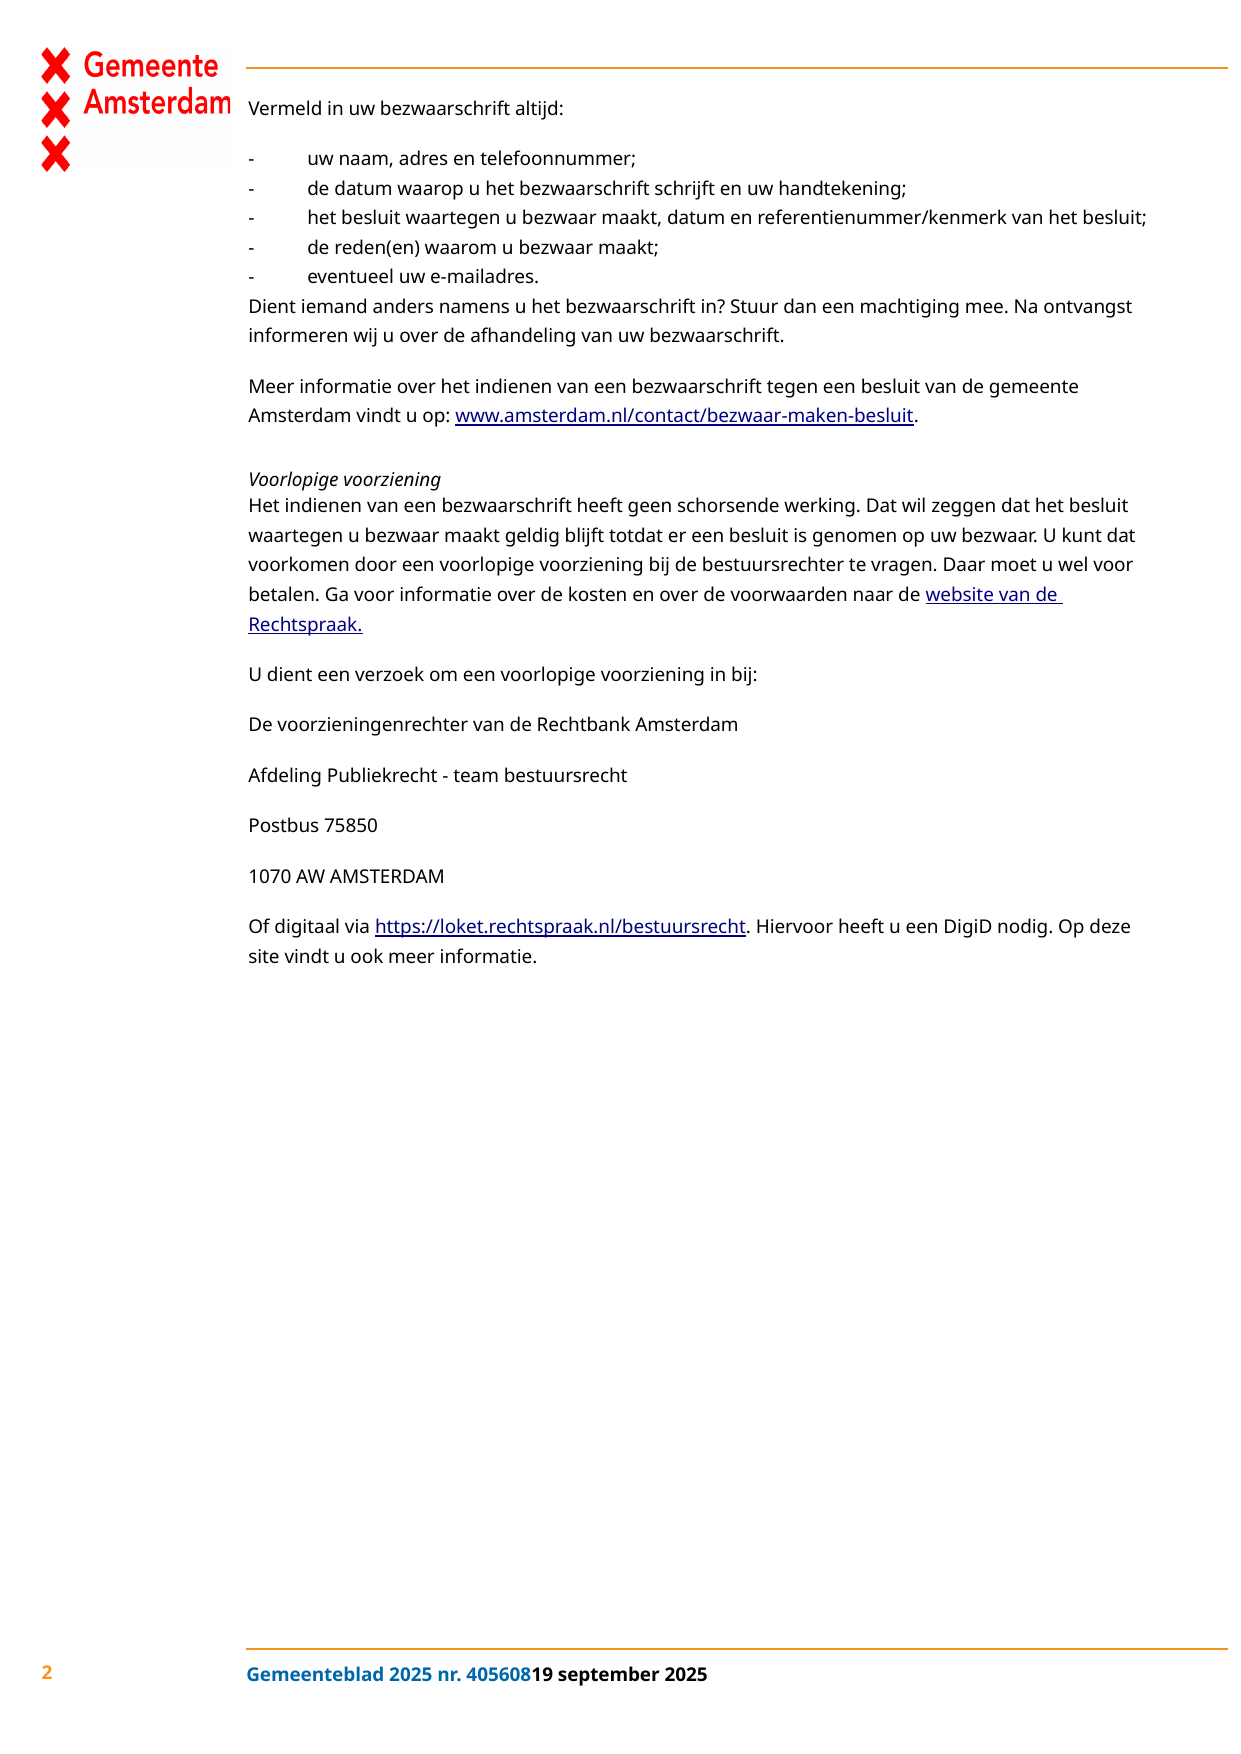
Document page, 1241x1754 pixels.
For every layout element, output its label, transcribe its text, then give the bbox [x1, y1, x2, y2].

list uw naam, adres en telefoonnummer; [248, 145, 1152, 171]
list eventueel uw e-mailadres. [248, 263, 1152, 289]
text Vermeld in uw bezwaarschrift altijd: [248, 95, 1152, 121]
text Meer informatie over het indienen van een bezwaarschrift tegen een besluit van de gemeente Amsterdam vindt u op: www.amsterdam.nl/contact/bezwaar-maken-besluit. [248, 373, 1152, 428]
list de reden(en) waarom u bezwaar maakt; [248, 234, 1152, 260]
list het besluit waartegen u bezwaar maakt, datum en referentienummer/kenmerk van het besluit; [248, 204, 1152, 230]
text De voorzieningenrechter van de Rechtbank Amsterdam [248, 712, 1152, 737]
text Postbus 75850 [248, 812, 1152, 838]
text Het indienen van een bezwaarschrift heeft geen schorsende werking. Dat wil zeggen dat het besluit waartegen u bezwaar maakt geldig blijft totdat er een besluit is genomen op uw bezwaar. U kunt dat voorkomen door een voorlopige voorziening bij de bestuursrechter te vragen. Daar moet u wel voor betalen. Ga voor informatie over de kosten en over de voorwaarden naar de website van de Rechtspraak. [248, 492, 1152, 636]
text Voorlopige voorziening [248, 467, 1152, 492]
text Of digitaal via https://loket.rechtspraak.nl/bestuursrecht. Hiervoor heeft u een DigiD nodig. Op deze site vindt u ook meer informatie. [248, 913, 1152, 968]
picture [41, 47, 231, 172]
text U dient een verzoek om een voorlopige voorziening in bij: [248, 661, 1152, 687]
text Dient iemand anders namens u het bezwaarschrift in? Stuur dan een machtiging mee. Na ontvangst informeren wij u over de afhandeling van uw bezwaarschrift. [248, 293, 1152, 348]
text Afdeling Publiekrecht - team bestuursrecht [248, 762, 1152, 788]
text 1070 AW AMSTERDAM [248, 863, 1152, 888]
list de datum waarop u het bezwaarschrift schrijft en uw handtekening; [248, 175, 1152, 201]
